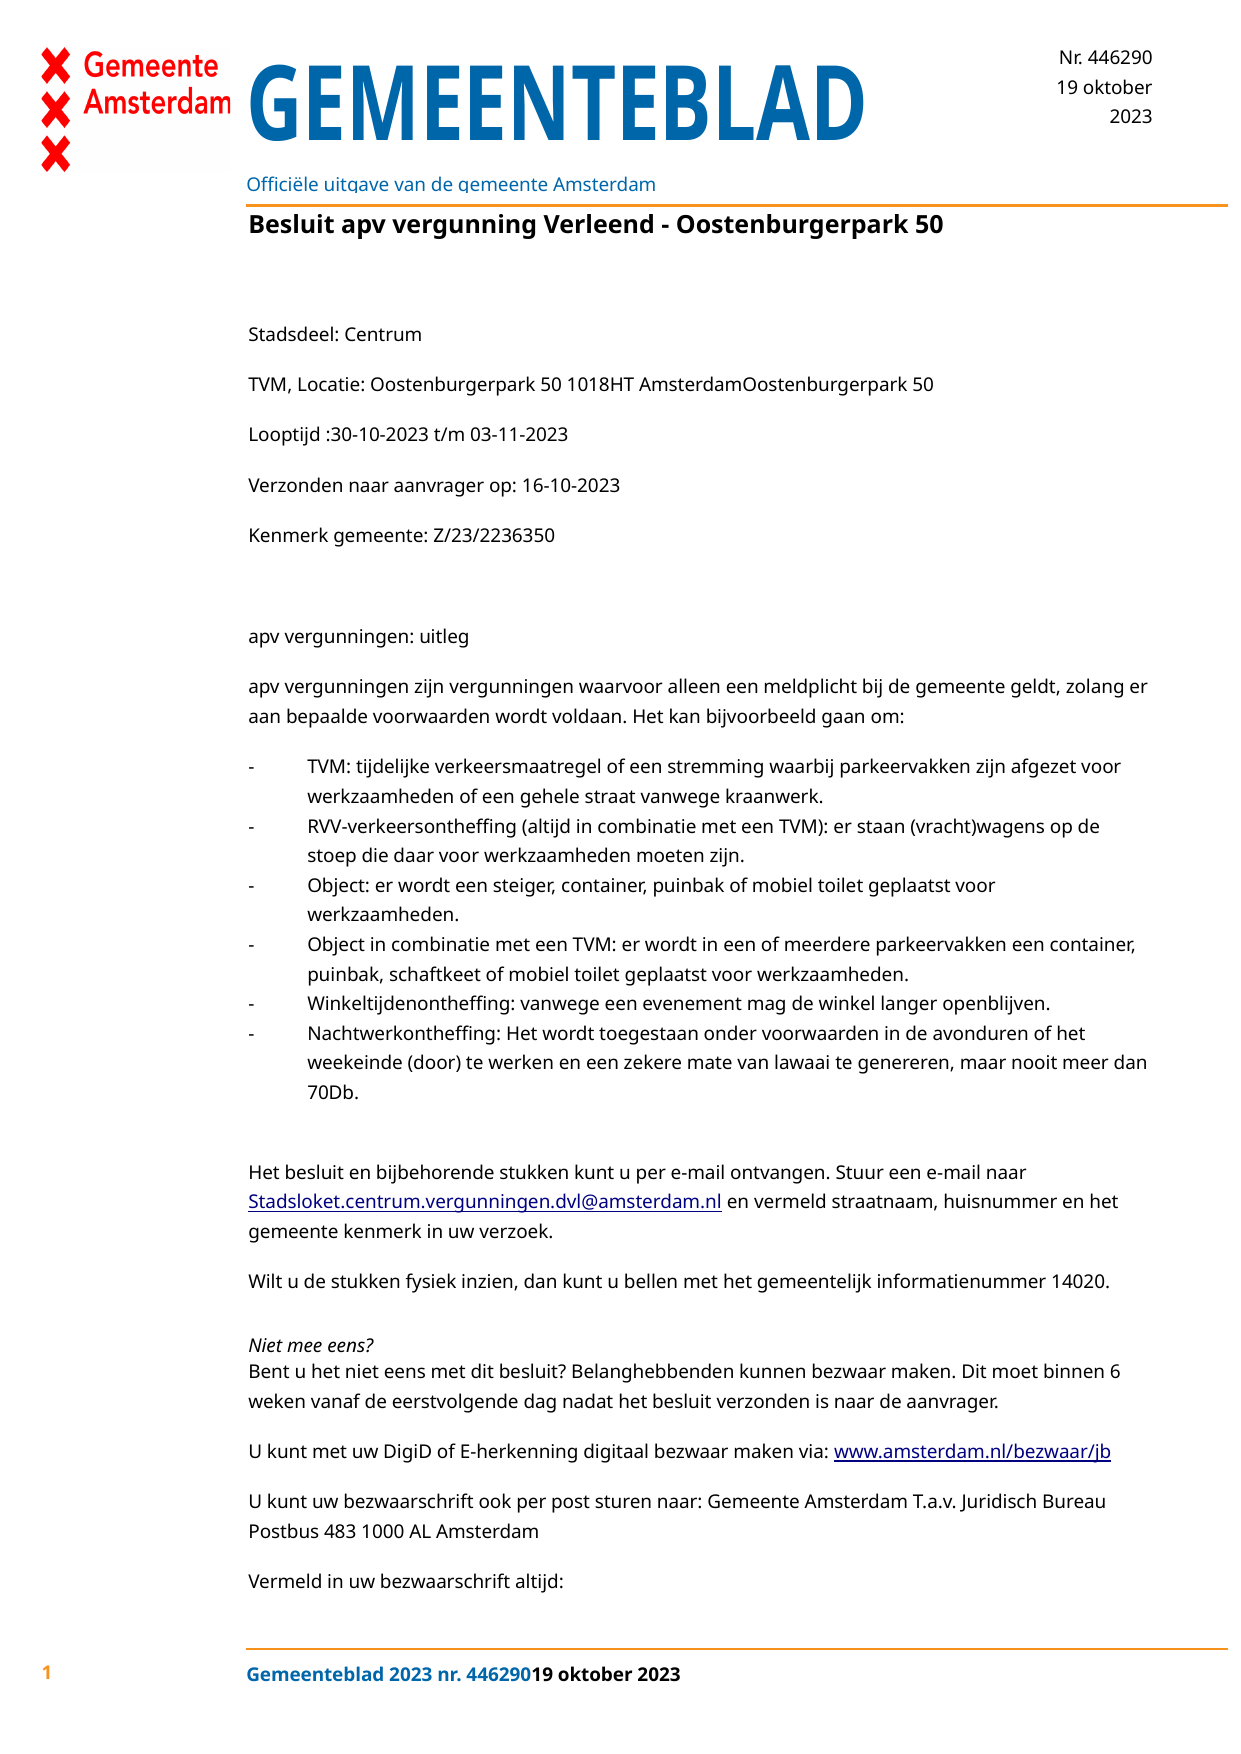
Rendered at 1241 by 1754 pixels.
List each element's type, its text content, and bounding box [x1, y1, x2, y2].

text Bent u het niet eens met dit besluit? Belanghebbenden kunnen bezwaar maken. Dit moet binnen 6 weken vanaf de eerstvolgende dag nadat het besluit verzonden is naar de aanvrager. [248, 1358, 1152, 1414]
list Nachtwerkontheffing: Het wordt toegestaan onder voorwaarden in de avonduren of het weekeinde (door) te werken en een zekere mate van lawaai te genereren, maar nooit meer dan 70Db. [248, 1020, 1152, 1105]
list TVM: tijdelijke verkeersmaatregel of een stremming waarbij parkeervakken zijn afgezet voor werkzaamheden of een gehele straat vanwege kraanwerk. [248, 754, 1152, 809]
text apv vergunningen: uitleg [248, 623, 1152, 649]
text U kunt uw bezwaarschrift ook per post sturen naar: Gemeente Amsterdam T.a.v. Juridisch Bureau Postbus 483 1000 AL Amsterdam [248, 1489, 1152, 1544]
text Verzonden naar aanvrager op: 16-10-2023 [248, 472, 1152, 498]
list Winkeltijdenontheffing: vanwege een evenement mag de winkel langer openblijven. [248, 990, 1152, 1016]
text Vermeld in uw bezwaarschrift altijd: [248, 1569, 1152, 1594]
text Stadsdeel: Centrum [248, 321, 1152, 346]
list RVV-verkeersontheffing (altijd in combinatie met een TVM): er staan (vracht)wagens op de stoep die daar voor werkzaamheden moeten zijn. [248, 813, 1152, 868]
list Object in combinatie met een TVM: er wordt in een of meerdere parkeervakken een container, puinbak, schaftkeet of mobiel toilet geplaatst voor werkzaamheden. [248, 931, 1152, 986]
list Object: er wordt een steiger, container, puinbak of mobiel toilet geplaatst voor werkzaamheden. [248, 872, 1152, 927]
text Het besluit en bijbehorende stukken kunt u per e-mail ontvangen. Stuur een e-mail naar Stadsloket.centrum.vergunningen.dvl@amsterdam.nl en vermeld straatnaam, huisnummer en het gemeente kenmerk in uw verzoek. [248, 1159, 1152, 1244]
text Kenmerk gemeente: Z/23/2236350 [248, 522, 1152, 548]
picture [41, 47, 231, 172]
text Wilt u de stukken fysiek inzien, dan kunt u bellen met het gemeentelijk informatienummer 14020. [248, 1269, 1152, 1294]
text Besluit apv vergunning Verleend - Oostenburgerpark 50 [248, 207, 1152, 241]
text Looptijd :30-10-2023 t/m 03-11-2023 [248, 422, 1152, 447]
text apv vergunningen zijn vergunningen waarvoor alleen een meldplicht bij de gemeente geldt, zolang er aan bepaalde voorwaarden wordt voldaan. Het kan bijvoorbeeld gaan om: [248, 674, 1152, 729]
text TVM, Locatie: Oostenburgerpark 50 1018HT AmsterdamOostenburgerpark 50 [248, 371, 1152, 397]
text U kunt met uw DigiD of E-herkenning digitaal bezwaar maken via: www.amsterdam.nl/bezwaar/jb [248, 1438, 1152, 1464]
text Niet mee eens? [248, 1333, 1152, 1358]
